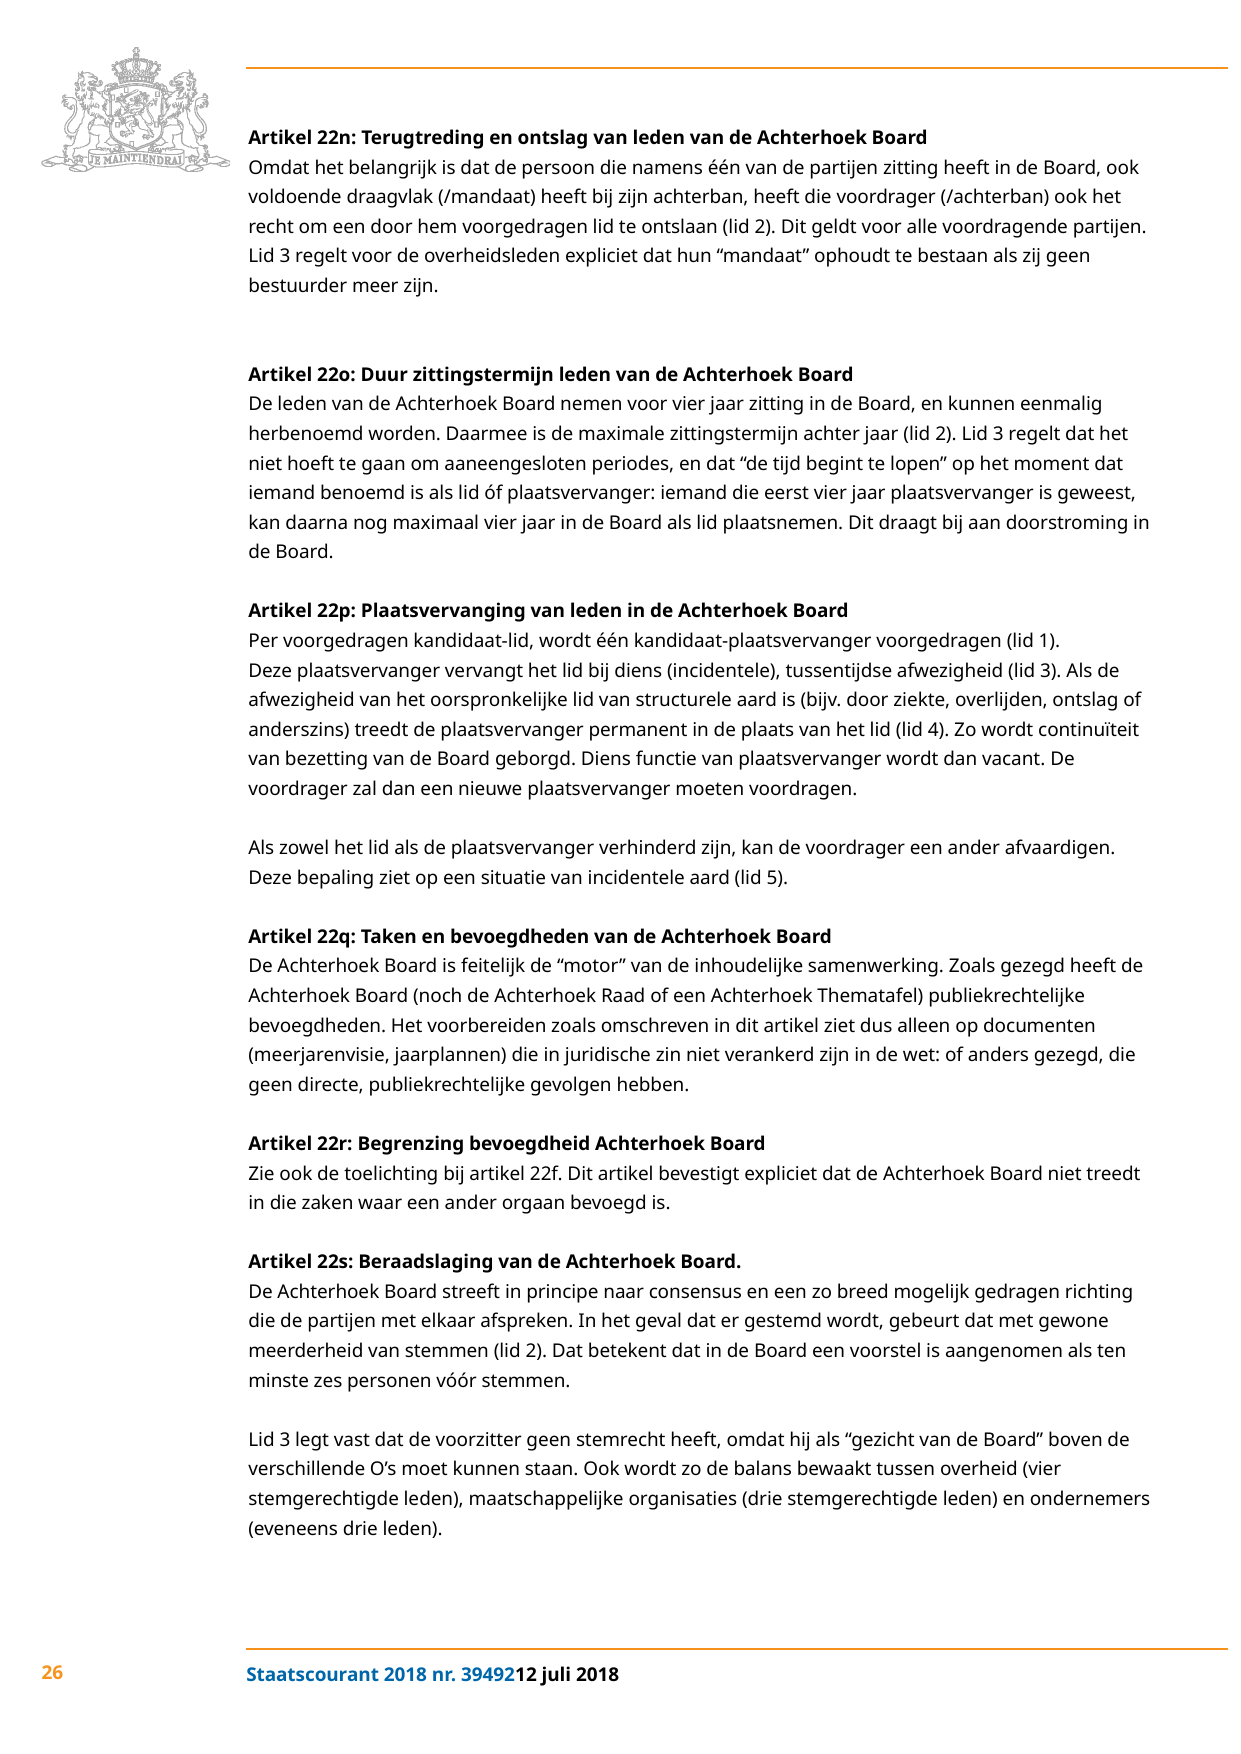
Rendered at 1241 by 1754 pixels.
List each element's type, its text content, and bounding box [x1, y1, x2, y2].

text Artikel 22n: Terugtreding en ontslag van leden van de Achterhoek Board [248, 124, 1152, 150]
text Per voorgedragen kandidaat-lid, wordt één kandidaat-plaatsvervanger voorgedragen (lid 1). [248, 627, 1152, 653]
text Artikel 22s: Beraadslaging van de Achterhoek Board. [248, 1248, 1152, 1274]
text Artikel 22q: Taken en bevoegdheden van de Achterhoek Board [248, 923, 1152, 949]
text Artikel 22r: Begrenzing bevoegdheid Achterhoek Board [248, 1130, 1152, 1156]
text Artikel 22o: Duur zittingstermijn leden van de Achterhoek Board [248, 361, 1152, 387]
text De Achterhoek Board streeft in principe naar consensus en een zo breed mogelijk gedragen richting die de partijen met elkaar afspreken. In het geval dat er gestemd wordt, gebeurt dat met gewone meerderheid van stemmen (lid 2). Dat betekent dat in de Board een voorstel is aangenomen als ten minste zes personen vóór stemmen. [248, 1278, 1152, 1393]
text De Achterhoek Board is feitelijk de “motor” van de inhoudelijke samenwerking. Zoals gezegd heeft de Achterhoek Board (noch de Achterhoek Raad of een Achterhoek Thematafel) publiekrechtelijke bevoegdheden. Het voorbereiden zoals omschreven in dit artikel ziet dus alleen op documenten (meerjarenvisie, jaarplannen) die in juridische zin niet verankerd zijn in de wet: of anders gezegd, die geen directe, publiekrechtelijke gevolgen hebben. [248, 953, 1152, 1097]
text Als zowel het lid als de plaatsvervanger verhinderd zijn, kan de voordrager een ander afvaardigen. Deze bepaling ziet op een situatie van incidentele aard (lid 5). [248, 834, 1152, 890]
text De leden van de Achterhoek Board nemen voor vier jaar zitting in de Board, en kunnen eenmalig herbenoemd worden. Daarmee is de maximale zittingstermijn achter jaar (lid 2). Lid 3 regelt dat het niet hoeft te gaan om aaneengesloten periodes, en dat “de tijd begint te lopen” op het moment dat iemand benoemd is als lid óf plaatsvervanger: iemand die eerst vier jaar plaatsvervanger is geweest, kan daarna nog maximaal vier jaar in de Board als lid plaatsnemen. Dit draagt bij aan doorstroming in de Board. [248, 391, 1152, 564]
text Lid 3 legt vast dat de voorzitter geen stemrecht heeft, omdat hij als “gezicht van de Board” boven de verschillende O’s moet kunnen staan. Ook wordt zo de balans bewaakt tussen overheid (vier stemgerechtigde leden), maatschappelijke organisaties (drie stemgerechtigde leden) en ondernemers (eveneens drie leden). [248, 1426, 1152, 1541]
text Zie ook de toelichting bij artikel 22f. Dit artikel bevestigt expliciet dat de Achterhoek Board niet treedt in die zaken waar een ander orgaan bevoegd is. [248, 1160, 1152, 1215]
picture [41, 47, 231, 172]
text Artikel 22p: Plaatsvervanging van leden in de Achterhoek Board [248, 598, 1152, 623]
text Omdat het belangrijk is dat de persoon die namens één van de partijen zitting heeft in de Board, ook voldoende draagvlak (/mandaat) heeft bij zijn achterban, heeft die voordrager (/achterban) ook het recht om een door hem voorgedragen lid te ontslaan (lid 2). Dit geldt voor alle voordragende partijen. Lid 3 regelt voor de overheidsleden expliciet dat hun “mandaat” ophoudt te bestaan als zij geen bestuurder meer zijn. [248, 154, 1152, 298]
text Deze plaatsvervanger vervangt het lid bij diens (incidentele), tussentijdse afwezigheid (lid 3). Als de afwezigheid van het oorspronkelijke lid van structurele aard is (bijv. door ziekte, overlijden, ontslag of anderszins) treedt de plaatsvervanger permanent in de plaats van het lid (lid 4). Zo wordt continuïteit van bezetting van de Board geborgd. Diens functie van plaatsvervanger wordt dan vacant. De voordrager zal dan een nieuwe plaatsvervanger moeten voordragen. [248, 657, 1152, 801]
